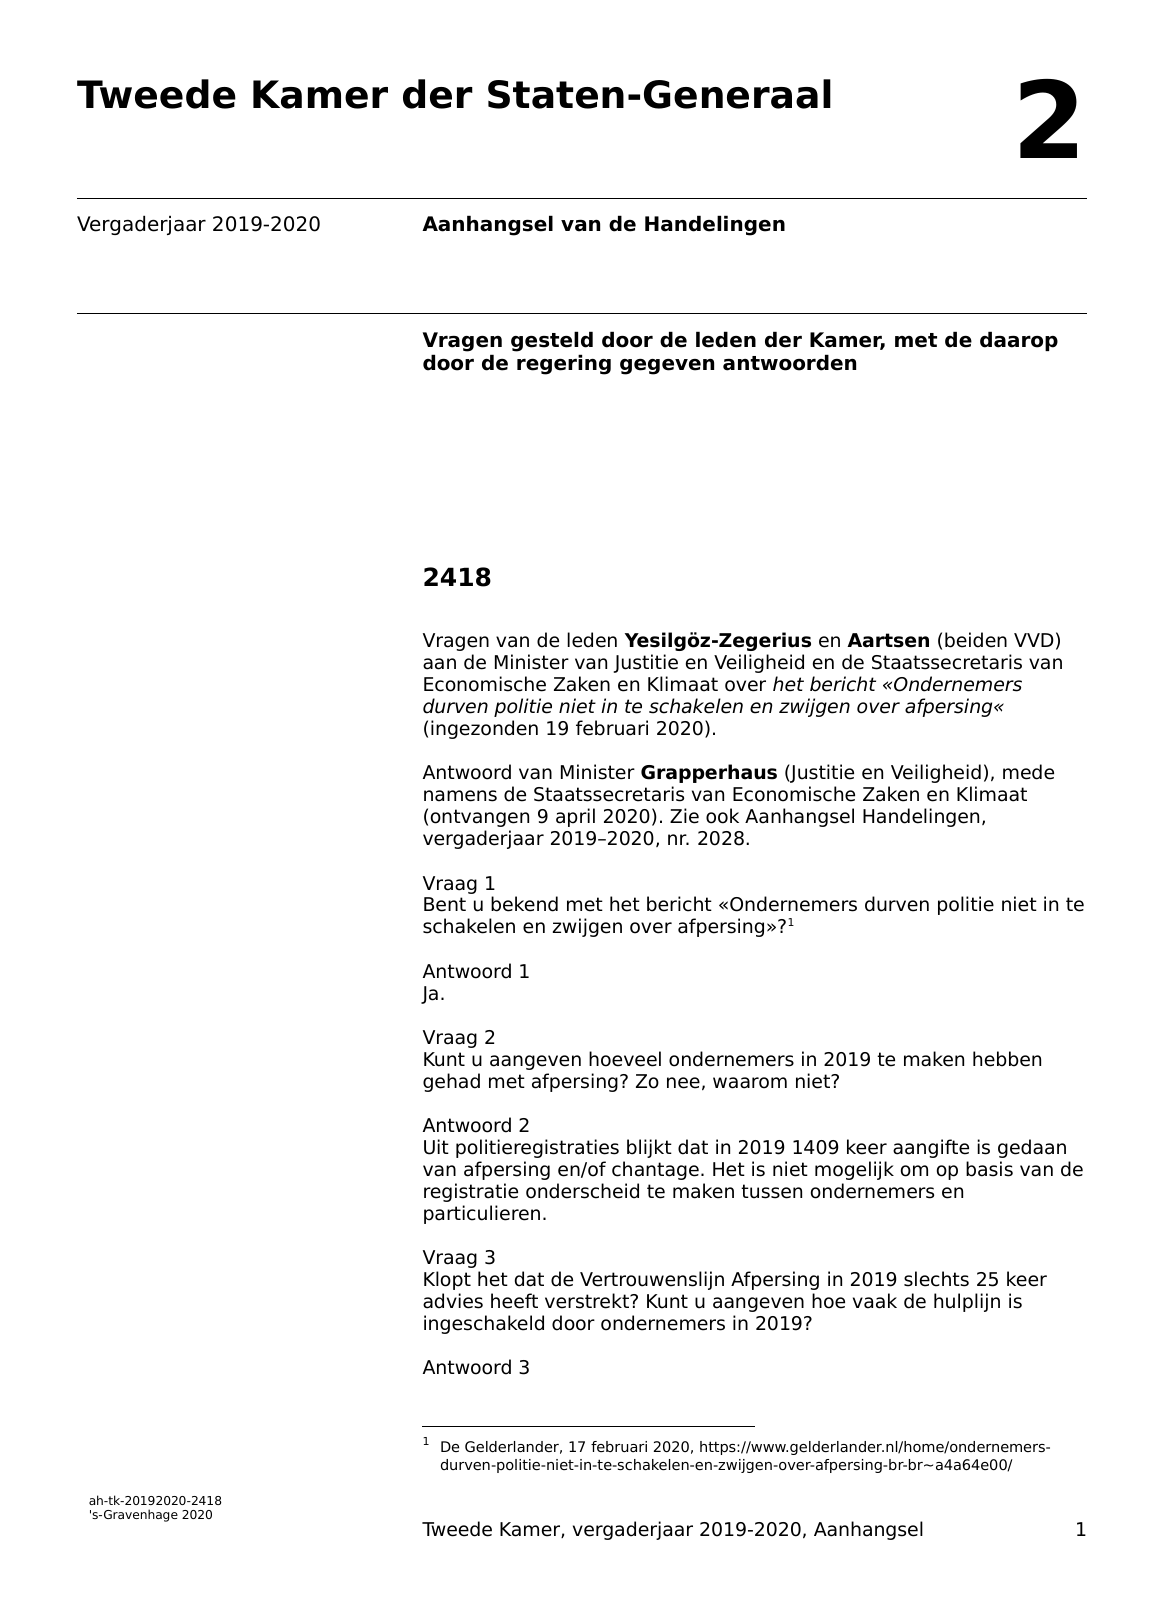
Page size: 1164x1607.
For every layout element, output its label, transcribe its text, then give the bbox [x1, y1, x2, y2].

text 2418 [422, 563, 1087, 592]
text Antwoord 3 [422, 1357, 1087, 1379]
text Antwoord van Minister Grapperhaus (Justitie en Veiligheid), mede namens de Staatssecretaris van Economische Zaken en Klimaat (ontvangen 9 april 2020). Zie ook Aanhangsel Handelingen, vergaderjaar 2019–2020, nr. 2028. [422, 762, 1087, 850]
table_header Tweede Kamer der Staten-Generaal [77, 59, 886, 198]
text Vraag 2 [422, 1027, 1087, 1049]
text De Gelderlander, 17 februari 2020, https://www.gelderlander.nl/home/ondernemers-durven-politie-niet-in-te-schakelen-en-zwijgen-over-afpersing-br-br~a4a64e00/ [422, 1435, 1087, 1474]
text 's-Gravenhage 2020 [88, 1508, 323, 1522]
text Kunt u aangeven hoeveel ondernemers in 2019 te maken hebben gehad met afpersing? Zo nee, waarom niet? [422, 1049, 1087, 1093]
text Uit politieregistraties blijkt dat in 2019 1409 keer aangifte is gedaan van afpersing en/of chantage. Het is niet mogelijk om op basis van de registratie onderscheid te maken tussen ondernemers en particulieren. [422, 1137, 1087, 1225]
table_cell Vragen gesteld door de leden der Kamer, met de daarop door de regering gegeven antwoorden [422, 314, 1087, 375]
text Bent u bekend met het bericht «Ondernemers durven politie niet in te schakelen en zwijgen over afpersing»? [422, 894, 1087, 938]
text Antwoord 1 [422, 961, 1087, 982]
table_header 2 [886, 59, 1087, 198]
text ah-tk-20192020-2418 [88, 1494, 323, 1508]
table_cell Vergaderjaar 2019-2020 [77, 199, 422, 313]
text Vraag 3 [422, 1247, 1087, 1269]
text Ja. [422, 982, 1087, 1004]
table_cell Aanhangsel van de Handelingen [422, 199, 1087, 313]
text Vraag 1 [422, 872, 1087, 894]
table_cell [77, 314, 422, 375]
text Vragen van de leden Yesilgöz-Zegerius en Aartsen (beiden VVD) aan de Minister van Justitie en Veiligheid en de Staatssecretaris van Economische Zaken en Klimaat over het bericht «Ondernemers durven politie niet in te schakelen en zwijgen over afpersing« (ingezonden 19 februari 2020). [422, 630, 1087, 740]
text Klopt het dat de Vertrouwenslijn Afpersing in 2019 slechts 25 keer advies heeft verstrekt? Kunt u aangeven hoe vaak de hulplijn is ingeschakeld door ondernemers in 2019? [422, 1269, 1087, 1335]
text Antwoord 2 [422, 1115, 1087, 1137]
